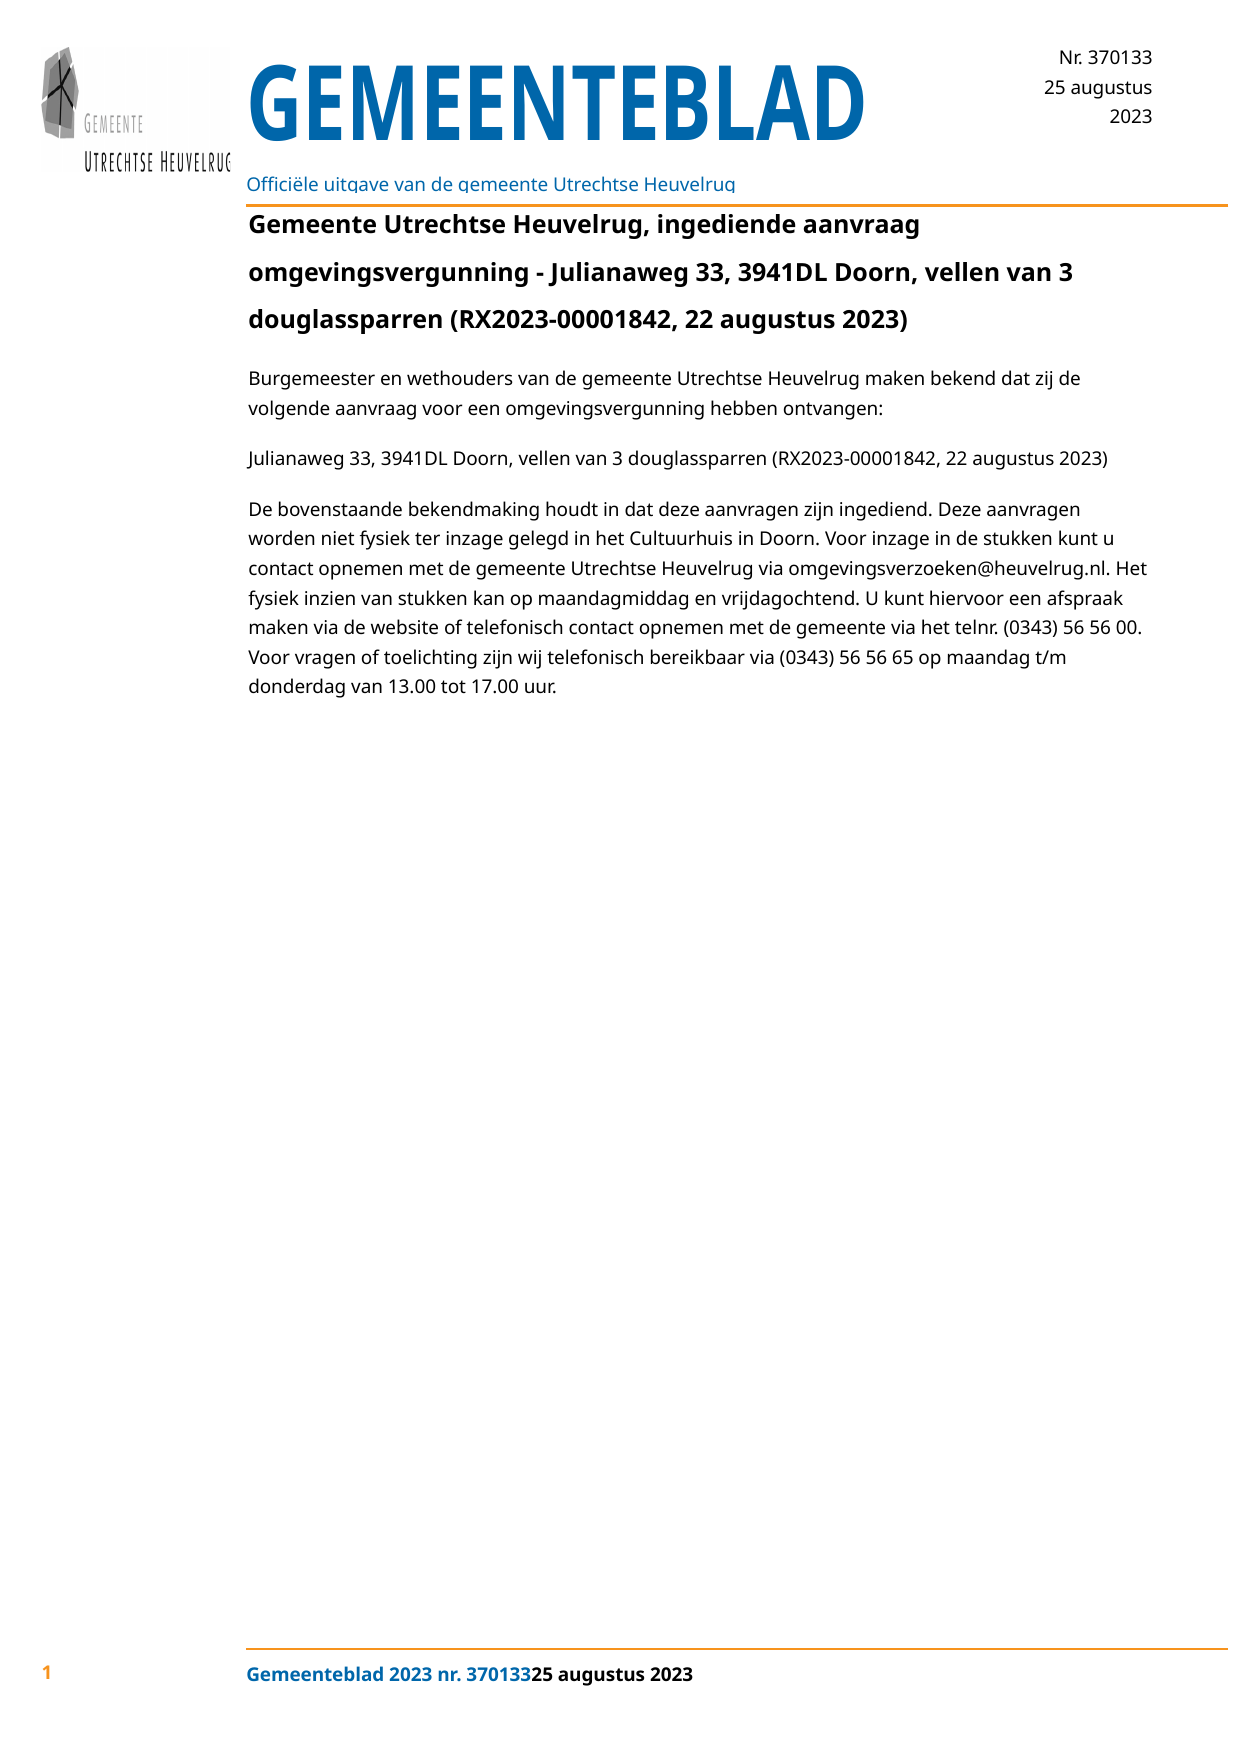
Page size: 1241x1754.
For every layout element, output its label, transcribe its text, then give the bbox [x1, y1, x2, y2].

picture [41, 47, 231, 172]
text Gemeente Utrechtse Heuvelrug, ingediende aanvraag omgevingsvergunning - Julianaweg 33, 3941DL Doorn, vellen van 3 douglassparren (RX2023-00001842, 22 augustus 2023) [248, 207, 1152, 336]
text Julianaweg 33, 3941DL Doorn, vellen van 3 douglassparren (RX2023-00001842, 22 augustus 2023) [248, 446, 1152, 471]
text Burgemeester en wethouders van de gemeente Utrechtse Heuvelrug maken bekend dat zij de volgende aanvraag voor een omgevingsvergunning hebben ontvangen: [248, 366, 1152, 421]
text De bovenstaande bekendmaking houdt in dat deze aanvragen zijn ingediend. Deze aanvragen worden niet fysiek ter inzage gelegd in het Cultuurhuis in Doorn. Voor inzage in de stukken kunt u contact opnemen met de gemeente Utrechtse Heuvelrug via omgevingsverzoeken@heuvelrug.nl. Het fysiek inzien van stukken kan op maandagmiddag en vrijdagochtend. U kunt hiervoor een afspraak maken via de website of telefonisch contact opnemen met de gemeente via het telnr. (0343) 56 56 00. Voor vragen of toelichting zijn wij telefonisch bereikbaar via (0343) 56 56 65 op maandag t/m donderdag van 13.00 tot 17.00 uur. [248, 496, 1152, 699]
